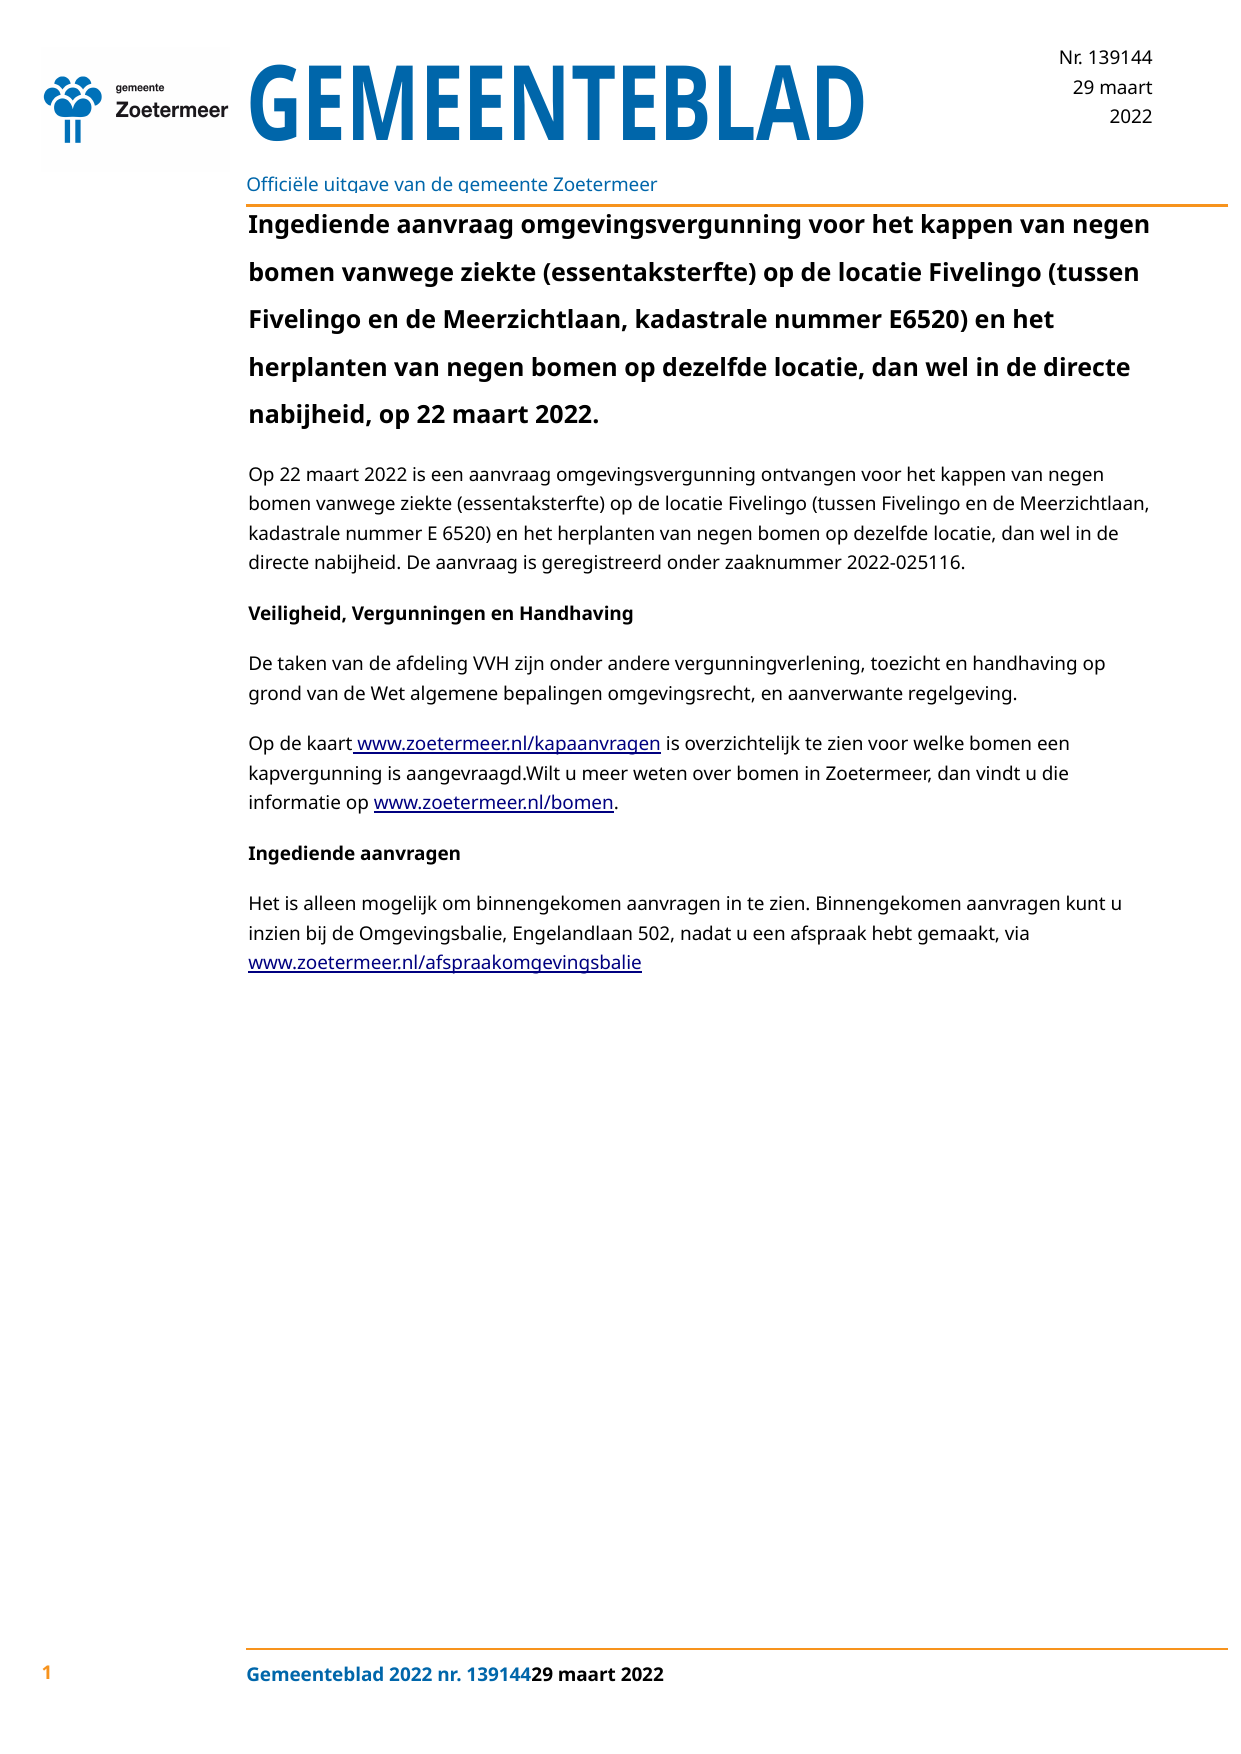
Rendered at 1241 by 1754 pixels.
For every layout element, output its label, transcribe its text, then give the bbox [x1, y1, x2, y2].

text Veiligheid, Vergunningen en Handhaving [248, 600, 1152, 626]
text Op de kaart www.zoetermeer.nl/kapaanvragen is overzichtelijk te zien voor welke bomen een kapvergunning is aangevraagd.Wilt u meer weten over bomen in Zoetermeer, dan vindt u die informatie op www.zoetermeer.nl/bomen. [248, 730, 1152, 815]
text Op 22 maart 2022 is een aanvraag omgevingsvergunning ontvangen voor het kappen van negen bomen vanwege ziekte (essentaksterfte) op de locatie Fivelingo (tussen Fivelingo en de Meerzichtlaan, kadastrale nummer E 6520) en het herplanten van negen bomen op dezelfde locatie, dan wel in de directe nabijheid. De aanvraag is geregistreerd onder zaaknummer 2022-025116. [248, 461, 1152, 575]
text Ingediende aanvraag omgevingsvergunning voor het kappen van negen bomen vanwege ziekte (essentaksterfte) op de locatie Fivelingo (tussen Fivelingo en de Meerzichtlaan, kadastrale nummer E6520) en het herplanten van negen bomen op dezelfde locatie, dan wel in de directe nabijheid, op 22 maart 2022. [248, 207, 1152, 431]
picture [41, 47, 231, 172]
text Ingediende aanvragen [248, 840, 1152, 866]
text De taken van de afdeling VVH zijn onder andere vergunningverlening, toezicht en handhaving op grond van de Wet algemene bepalingen omgevingsrecht, en aanverwante regelgeving. [248, 650, 1152, 706]
text Het is alleen mogelijk om binnengekomen aanvragen in te zien. Binnengekomen aanvragen kunt u inzien bij de Omgevingsbalie, Engelandlaan 502, nadat u een afspraak hebt gemaakt, via www.zoetermeer.nl/afspraakomgevingsbalie [248, 890, 1152, 975]
